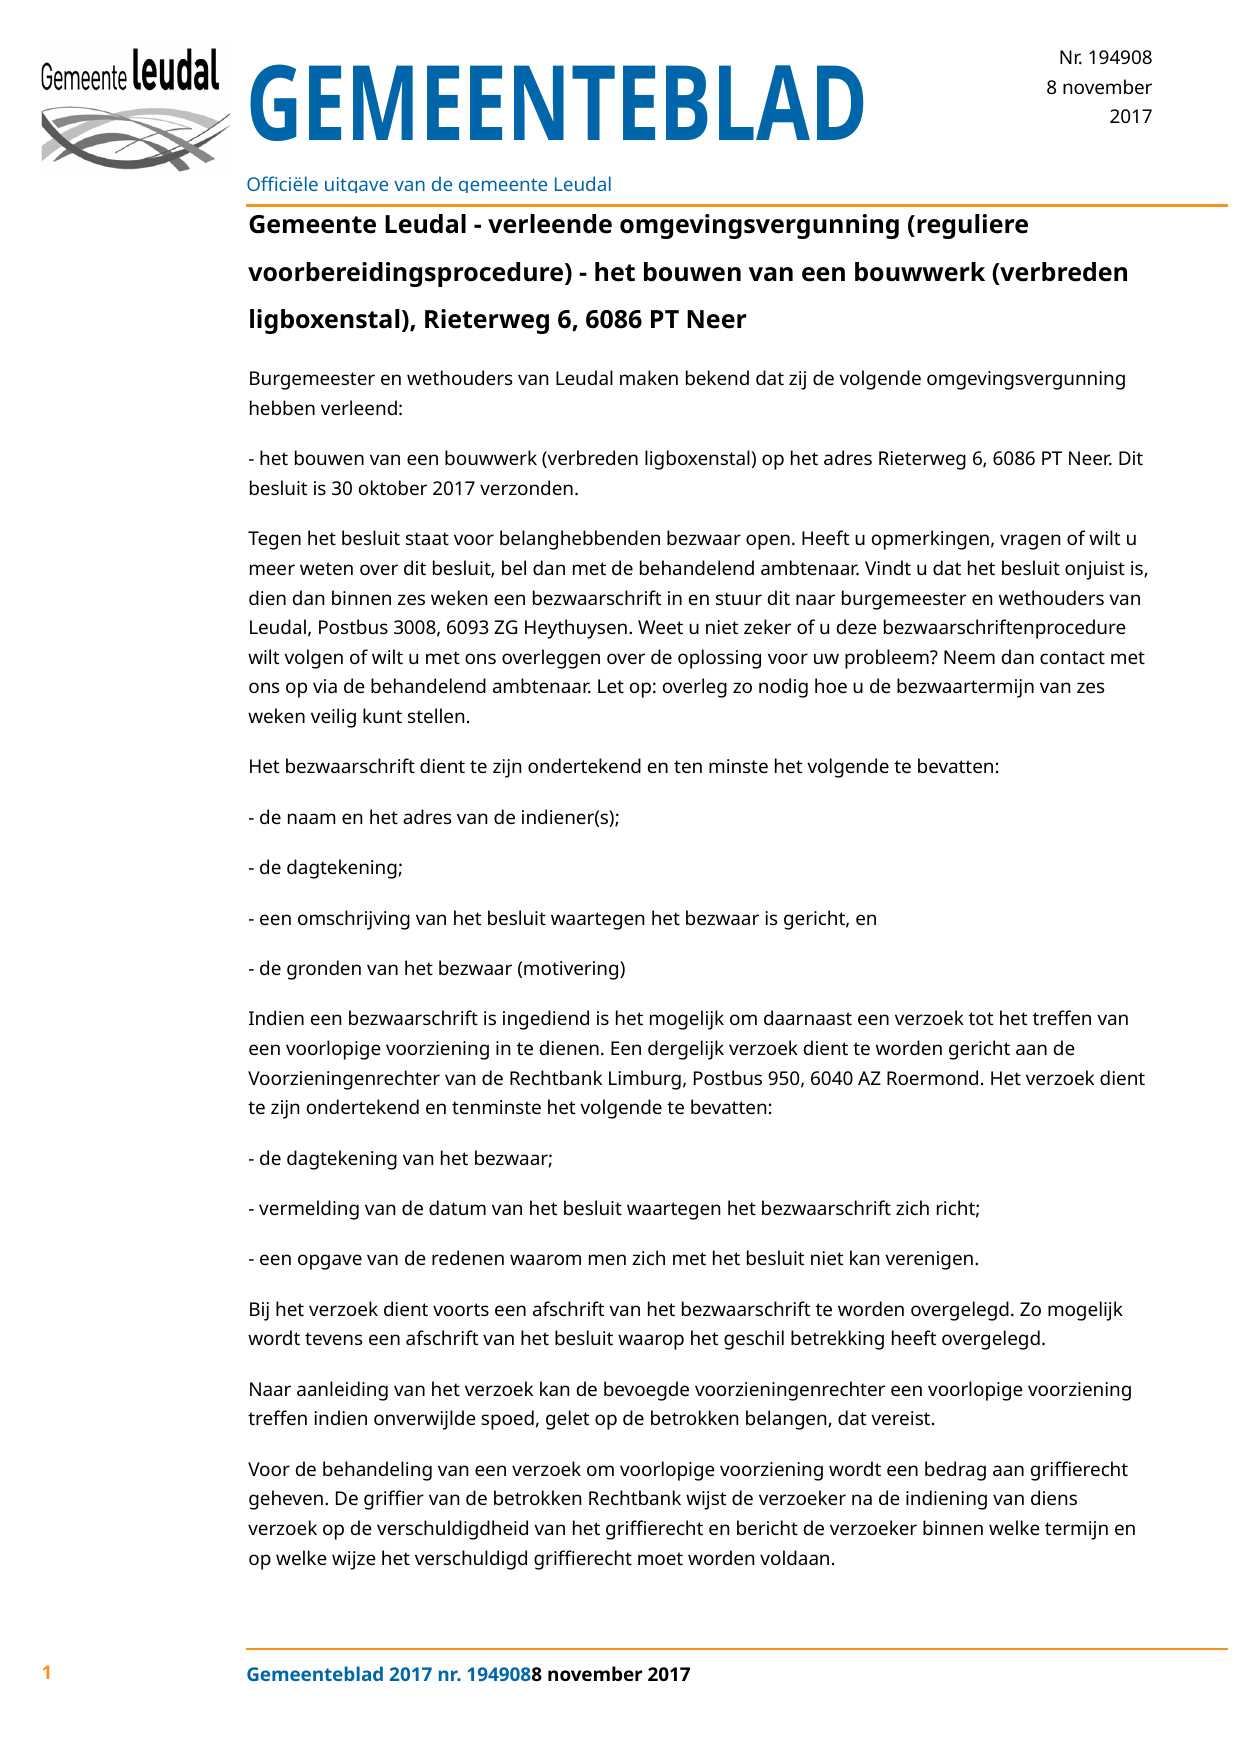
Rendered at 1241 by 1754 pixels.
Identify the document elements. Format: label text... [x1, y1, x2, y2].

text - een opgave van de redenen waarom men zich met het besluit niet kan verenigen. [248, 1246, 1152, 1271]
text Voor de behandeling van een verzoek om voorlopige voorziening wordt een bedrag aan griffierecht geheven. De griffier van de betrokken Rechtbank wijst de verzoeker na de indiening van diens verzoek op de verschuldigdheid van het griffierecht en bericht de verzoeker binnen welke termijn en op welke wijze het verschuldigd griffierecht moet worden voldaan. [248, 1456, 1152, 1570]
text Burgemeester en wethouders van Leudal maken bekend dat zij de volgende omgevingsvergunning hebben verleend: [248, 366, 1152, 421]
text Het bezwaarschrift dient te zijn ondertekend en ten minste het volgende te bevatten: [248, 753, 1152, 779]
text - een omschrijving van het besluit waartegen het bezwaar is gericht, en [248, 905, 1152, 930]
text Tegen het besluit staat voor belanghebbenden bezwaar open. Heeft u opmerkingen, vragen of wilt u meer weten over dit besluit, bel dan met de behandelend ambtenaar. Vindt u dat het besluit onjuist is, dien dan binnen zes weken een bezwaarschrift in en stuur dit naar burgemeester en wethouders van Leudal, Postbus 3008, 6093 ZG Heythuysen. Weet u niet zeker of u deze bezwaarschriftenprocedure wilt volgen of wilt u met ons overleggen over de oplossing voor uw probleem? Neem dan contact met ons op via de behandelend ambtenaar. Let op: overleg zo nodig hoe u de bezwaartermijn van zes weken veilig kunt stellen. [248, 526, 1152, 729]
text - vermelding van de datum van het besluit waartegen het bezwaarschrift zich richt; [248, 1195, 1152, 1221]
text - de dagtekening; [248, 854, 1152, 880]
text - de gronden van het bezwaar (motivering) [248, 955, 1152, 981]
text - de naam en het adres van de indiener(s); [248, 804, 1152, 829]
text Indien een bezwaarschrift is ingediend is het mogelijk om daarnaast een verzoek tot het treffen van een voorlopige voorziening in te dienen. Een dergelijk verzoek dient te worden gericht aan de Voorzieningenrechter van de Rechtbank Limburg, Postbus 950, 6040 AZ Roermond. Het verzoek dient te zijn ondertekend en tenminste het volgende te bevatten: [248, 1006, 1152, 1120]
text Bij het verzoek dient voorts een afschrift van het bezwaarschrift te worden overgelegd. Zo mogelijk wordt tevens een afschrift van het besluit waarop het geschil betrekking heeft overgelegd. [248, 1296, 1152, 1351]
text - het bouwen van een bouwwerk (verbreden ligboxenstal) op het adres Rieterweg 6, 6086 PT Neer. Dit besluit is 30 oktober 2017 verzonden. [248, 446, 1152, 501]
text Gemeente Leudal - verleende omgevingsvergunning (reguliere voorbereidingsprocedure) - het bouwen van een bouwwerk (verbreden ligboxenstal), Rieterweg 6, 6086 PT Neer [248, 207, 1152, 336]
text Naar aanleiding van het verzoek kan de bevoegde voorzieningenrechter een voorlopige voorziening treffen indien onverwijlde spoed, gelet op de betrokken belangen, dat vereist. [248, 1376, 1152, 1431]
text - de dagtekening van het bezwaar; [248, 1145, 1152, 1170]
picture [41, 47, 231, 172]
